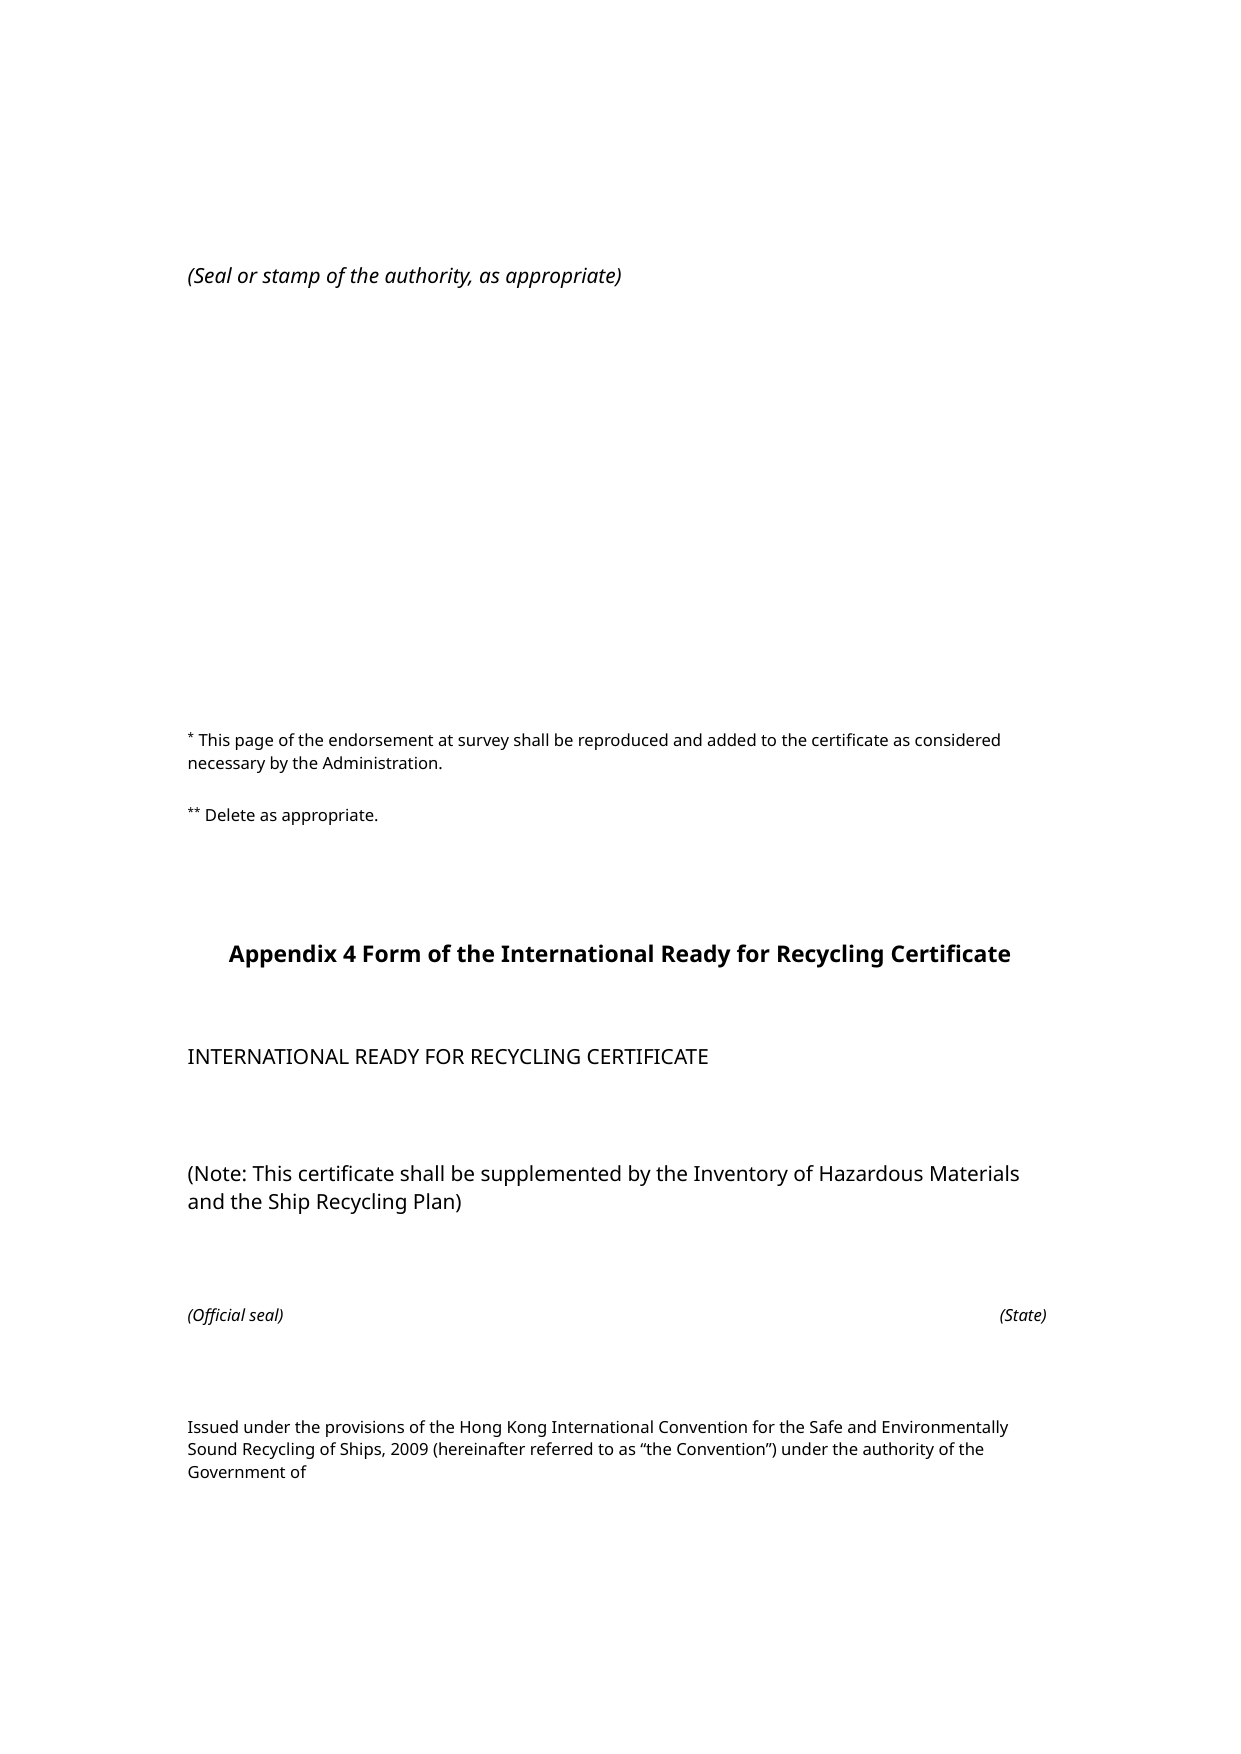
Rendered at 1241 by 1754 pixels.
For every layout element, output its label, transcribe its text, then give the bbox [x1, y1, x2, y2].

table_cell (Official seal) [188, 1304, 568, 1357]
table_cell [188, 150, 603, 203]
table_cell [214, 1246, 568, 1304]
subtitle Appendix 4 Form of the International Ready for Recycling Certificate [187, 938, 1053, 969]
table_cell [568, 1100, 1053, 1159]
table_cell [188, 1246, 213, 1304]
table_cell ** Delete as appropriate. [188, 804, 1053, 857]
table_cell [188, 553, 1053, 612]
table_cell * This page of the endorsement at survey shall be reproduced and added to the certificate as considered necessary by the Administration. [188, 729, 1053, 804]
table_header INTERNATIONAL READY FOR RECYCLING CERTIFICATE [188, 1042, 1053, 1100]
table_cell [188, 495, 1053, 553]
table_cell (State) [568, 1304, 1053, 1357]
table_cell [214, 1357, 568, 1415]
table_cell [188, 436, 1053, 495]
table_cell [188, 1100, 568, 1159]
table_cell [603, 150, 1053, 203]
table_cell Issued under the provisions of the Hong Kong International Convention for the Safe and Environmentally Sound Recycling of Ships, 2009 (hereinafter referred to as “the Convention”) under the authority of the Government of [188, 1415, 1053, 1513]
table_cell (Note: This certificate shall be supplemented by the Inventory of Hazardous Materials and the Ship Recycling Plan) [188, 1159, 1053, 1246]
table_cell [188, 203, 603, 261]
table_cell [188, 1357, 213, 1415]
table_cell (Seal or stamp of the authority, as appropriate) [188, 261, 1053, 378]
table_cell [188, 612, 1053, 670]
table_cell [603, 203, 1053, 261]
table_cell [188, 670, 1053, 729]
table_cell [188, 378, 1053, 436]
table_cell [568, 1357, 1053, 1415]
table_cell [568, 1246, 1053, 1304]
